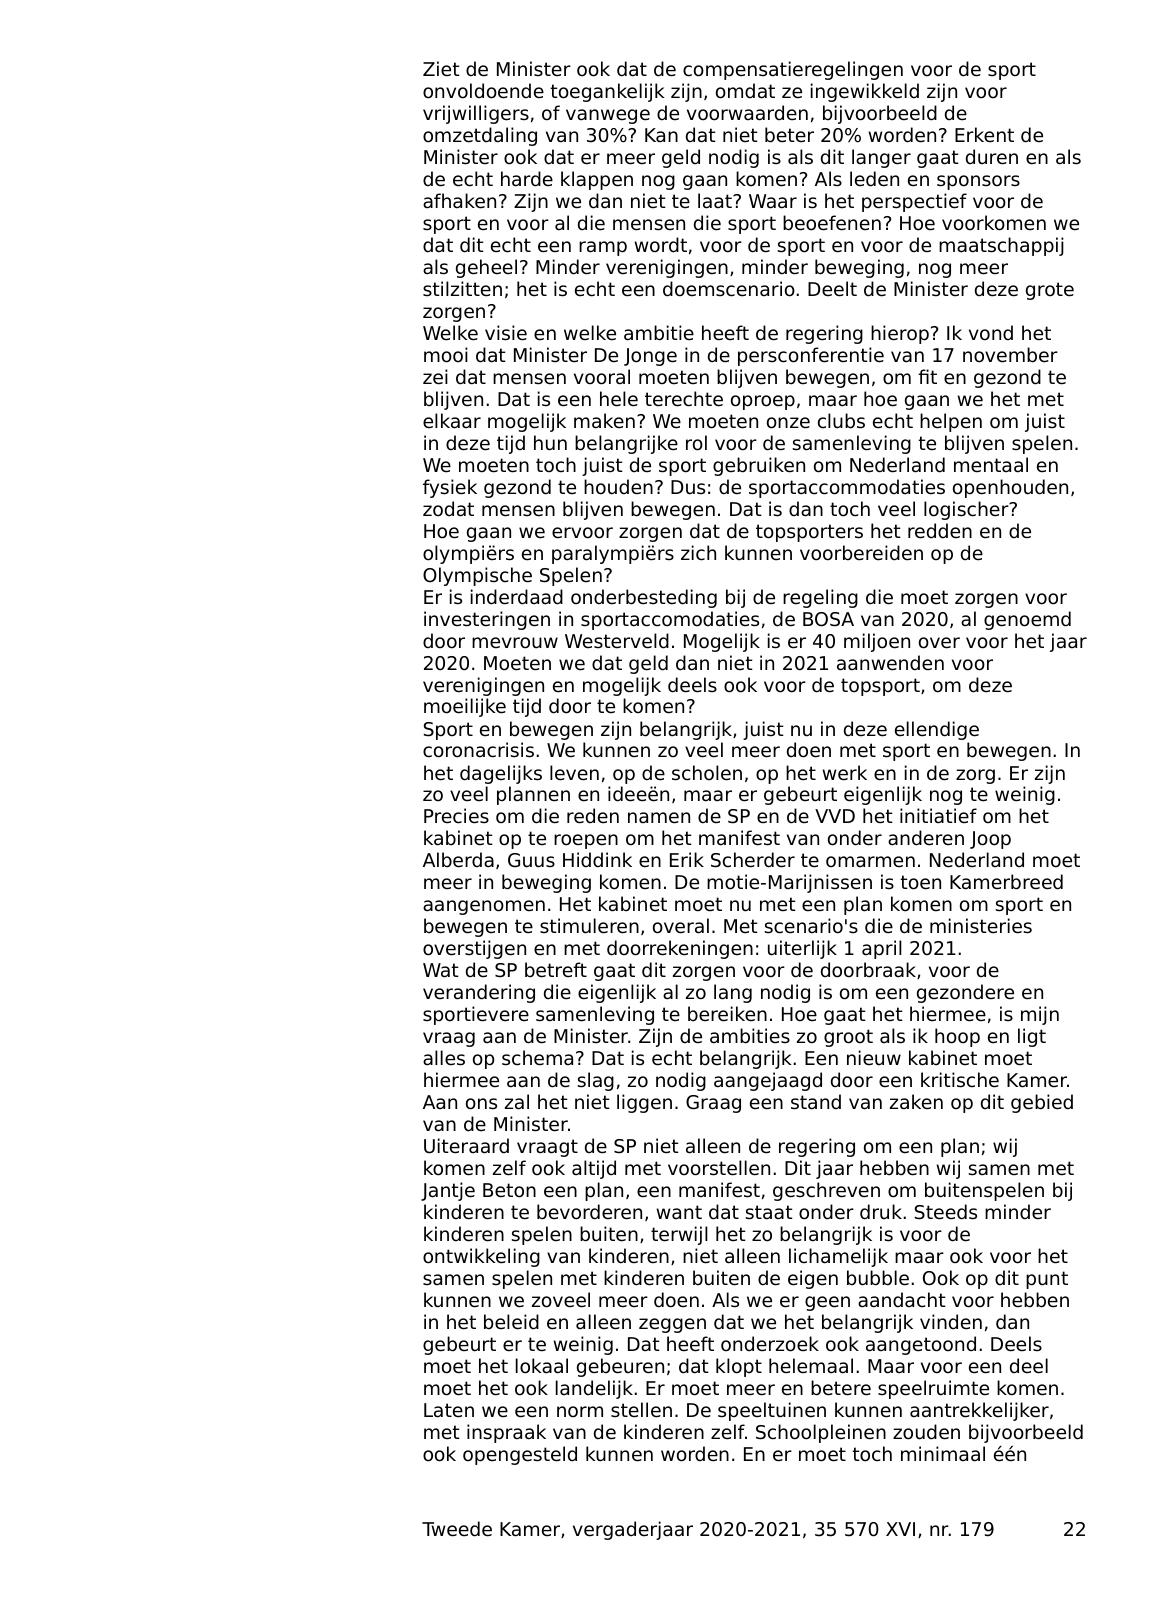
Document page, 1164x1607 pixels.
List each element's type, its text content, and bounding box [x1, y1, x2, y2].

text Welke visie en welke ambitie heeft de regering hierop? Ik vond het mooi dat Minister De Jonge in de persconferentie van 17 november zei dat mensen vooral moeten blijven bewegen, om fit en gezond te blijven. Dat is een hele terechte oproep, maar hoe gaan we het met elkaar mogelijk maken? We moeten onze clubs echt helpen om juist in deze tijd hun belangrijke rol voor de samenleving te blijven spelen. We moeten toch juist de sport gebruiken om Nederland mentaal en fysiek gezond te houden? Dus: de sportaccommodaties openhouden, zodat mensen blijven bewegen. Dat is dan toch veel logischer? [422, 323, 1087, 521]
text Wat de SP betreft gaat dit zorgen voor de doorbraak, voor de verandering die eigenlijk al zo lang nodig is om een gezondere en sportievere samenleving te bereiken. Hoe gaat het hiermee, is mijn vraag aan de Minister. Zijn de ambities zo groot als ik hoop en ligt alles op schema? Dat is echt belangrijk. Een nieuw kabinet moet hiermee aan de slag, zo nodig aangejaagd door een kritische Kamer. Aan ons zal het niet liggen. Graag een stand van zaken op dit gebied van de Minister. [422, 960, 1087, 1136]
text Sport en bewegen zijn belangrijk, juist nu in deze ellendige coronacrisis. We kunnen zo veel meer doen met sport en bewegen. In het dagelijks leven, op de scholen, op het werk en in de zorg. Er zijn zo veel plannen en ideeën, maar er gebeurt eigenlijk nog te weinig. Precies om die reden namen de SP en de VVD het initiatief om het kabinet op te roepen om het manifest van onder anderen Joop Alberda, Guus Hiddink en Erik Scherder te omarmen. Nederland moet meer in beweging komen. De motie-Marijnissen is toen Kamerbreed aangenomen. Het kabinet moet nu met een plan komen om sport en bewegen te stimuleren, overal. Met scenario's die de ministeries overstijgen en met doorrekeningen: uiterlijk 1 april 2021. [422, 718, 1087, 960]
text Ziet de Minister ook dat de compensatieregelingen voor de sport onvoldoende toegankelijk zijn, omdat ze ingewikkeld zijn voor vrijwilligers, of vanwege de voorwaarden, bijvoorbeeld de omzetdaling van 30%? Kan dat niet beter 20% worden? Erkent de Minister ook dat er meer geld nodig is als dit langer gaat duren en als de echt harde klappen nog gaan komen? Als leden en sponsors afhaken? Zijn we dan niet te laat? Waar is het perspectief voor de sport en voor al die mensen die sport beoefenen? Hoe voorkomen we dat dit echt een ramp wordt, voor de sport en voor de maatschappij als geheel? Minder verenigingen, minder beweging, nog meer stilzitten; het is echt een doemscenario. Deelt de Minister deze grote zorgen? [422, 59, 1087, 323]
text Hoe gaan we ervoor zorgen dat de topsporters het redden en de olympiërs en paralympiërs zich kunnen voorbereiden op de Olympische Spelen? [422, 521, 1087, 587]
text Er is inderdaad onderbesteding bij de regeling die moet zorgen voor investeringen in sportaccomodaties, de BOSA van 2020, al genoemd door mevrouw Westerveld. Mogelijk is er 40 miljoen over voor het jaar 2020. Moeten we dat geld dan niet in 2021 aanwenden voor verenigingen en mogelijk deels ook voor de topsport, om deze moeilijke tijd door te komen? [422, 587, 1087, 718]
text Uiteraard vraagt de SP niet alleen de regering om een plan; wij komen zelf ook altijd met voorstellen. Dit jaar hebben wij samen met Jantje Beton een plan, een manifest, geschreven om buitenspelen bij kinderen te bevorderen, want dat staat onder druk. Steeds minder kinderen spelen buiten, terwijl het zo belangrijk is voor de ontwikkeling van kinderen, niet alleen lichamelijk maar ook voor het samen spelen met kinderen buiten de eigen bubble. Ook op dit punt kunnen we zoveel meer doen. Als we er geen aandacht voor hebben in het beleid en alleen zeggen dat we het belangrijk vinden, dan gebeurt er te weinig. Dat heeft onderzoek ook aangetoond. Deels moet het lokaal gebeuren; dat klopt helemaal. Maar voor een deel moet het ook landelijk. Er moet meer en betere speelruimte komen. Laten we een norm stellen. De speeltuinen kunnen aantrekkelijker, met inspraak van de kinderen zelf. Schoolpleinen zouden bijvoorbeeld ook opengesteld kunnen worden. En er moet toch minimaal één [422, 1136, 1087, 1466]
